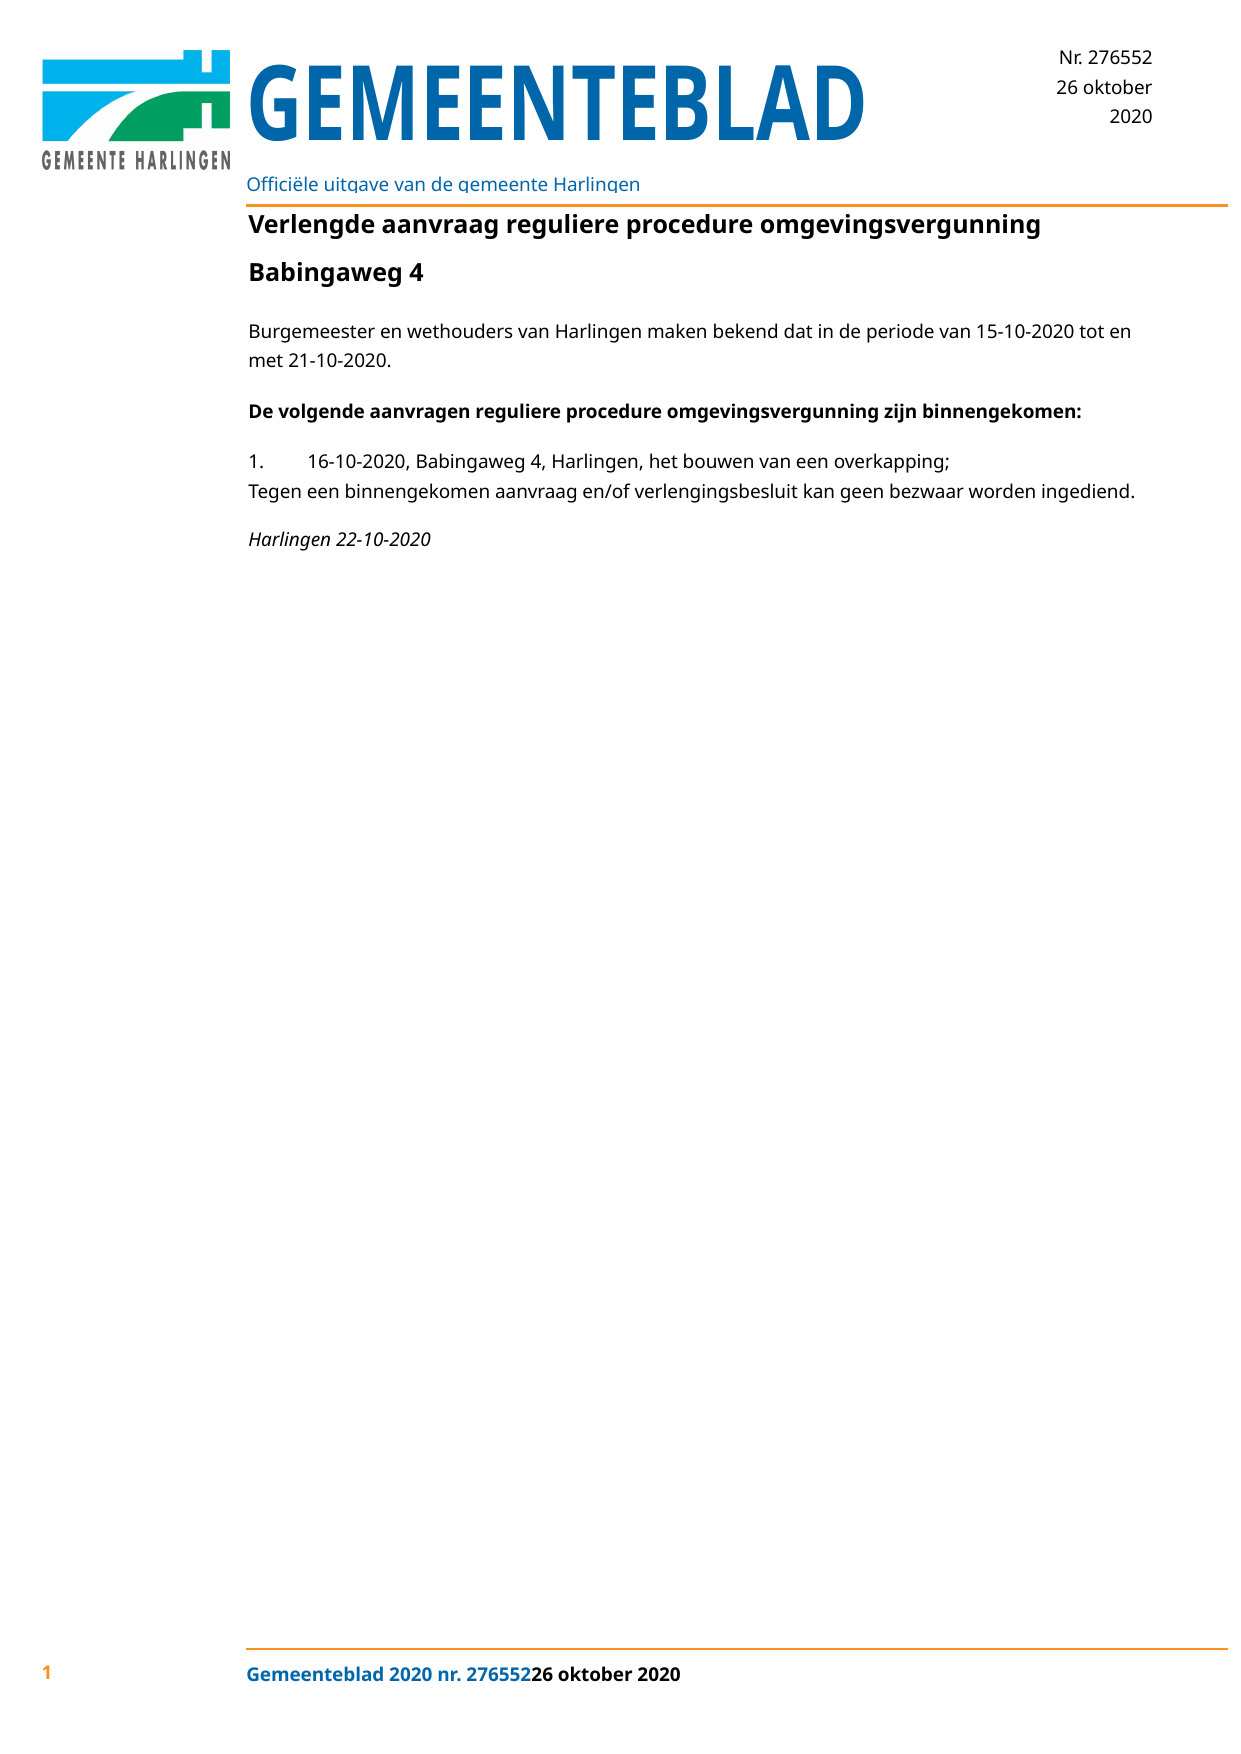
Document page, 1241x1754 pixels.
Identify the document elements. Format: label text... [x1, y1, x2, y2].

picture [41, 47, 231, 172]
text Burgemeester en wethouders van Harlingen maken bekend dat in de periode van 15-10-2020 tot en met 21-10-2020. [248, 318, 1152, 373]
list 16-10-2020, Babingaweg 4, Harlingen, het bouwen van een overkapping; [248, 448, 1152, 474]
text De volgende aanvragen reguliere procedure omgevingsvergunning zijn binnengekomen: [248, 398, 1152, 424]
text Verlengde aanvraag reguliere procedure omgevingsvergunning Babingaweg 4 [248, 207, 1152, 288]
text Tegen een binnengekomen aanvraag en/of verlengingsbesluit kan geen bezwaar worden ingediend. [248, 478, 1152, 504]
text Harlingen 22-10-2020 [248, 526, 1152, 551]
